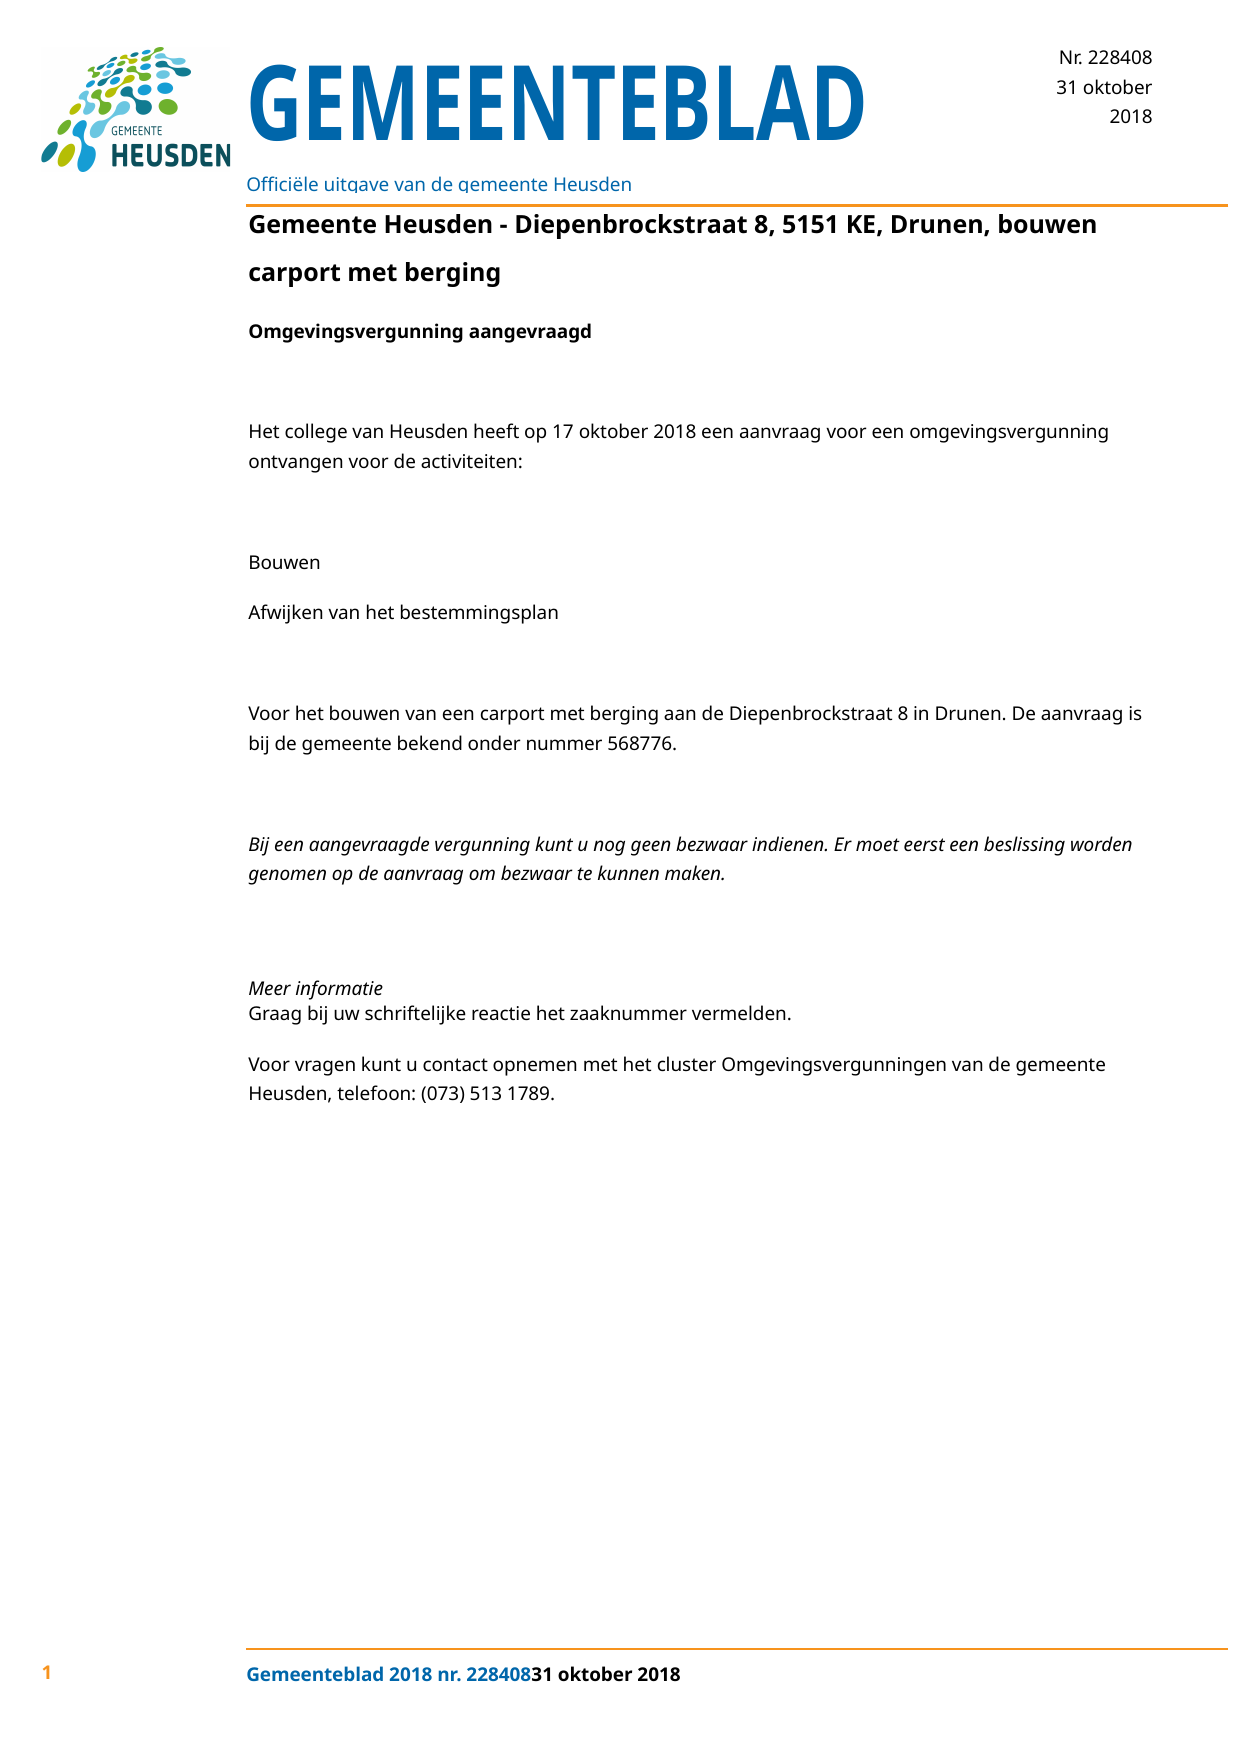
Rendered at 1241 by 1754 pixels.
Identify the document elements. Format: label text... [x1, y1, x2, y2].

text Meer informatie [248, 975, 1152, 1001]
text Het college van Heusden heeft op 17 oktober 2018 een aanvraag voor een omgevingsvergunning ontvangen voor de activiteiten: [248, 419, 1152, 474]
text Bij een aangevraagde vergunning kunt u nog geen bezwaar indienen. Er moet eerst een beslissing worden genomen op de aanvraag om bezwaar te kunnen maken. [248, 831, 1152, 886]
picture [41, 47, 231, 172]
text Bouwen [248, 549, 1152, 575]
text Voor het bouwen van een carport met berging aan de Diepenbrockstraat 8 in Drunen. De aanvraag is bij de gemeente bekend onder nummer 568776. [248, 700, 1152, 756]
text Gemeente Heusden - Diepenbrockstraat 8, 5151 KE, Drunen, bouwen carport met berging [248, 207, 1152, 288]
text Afwijken van het bestemmingsplan [248, 599, 1152, 625]
text Omgevingsvergunning aangevraagd [248, 318, 1152, 344]
text Voor vragen kunt u contact opnemen met het cluster Omgevingsvergunningen van de gemeente Heusden, telefoon: (073) 513 1789. [248, 1051, 1152, 1106]
text Graag bij uw schriftelijke reactie het zaaknummer vermelden. [248, 1001, 1152, 1026]
